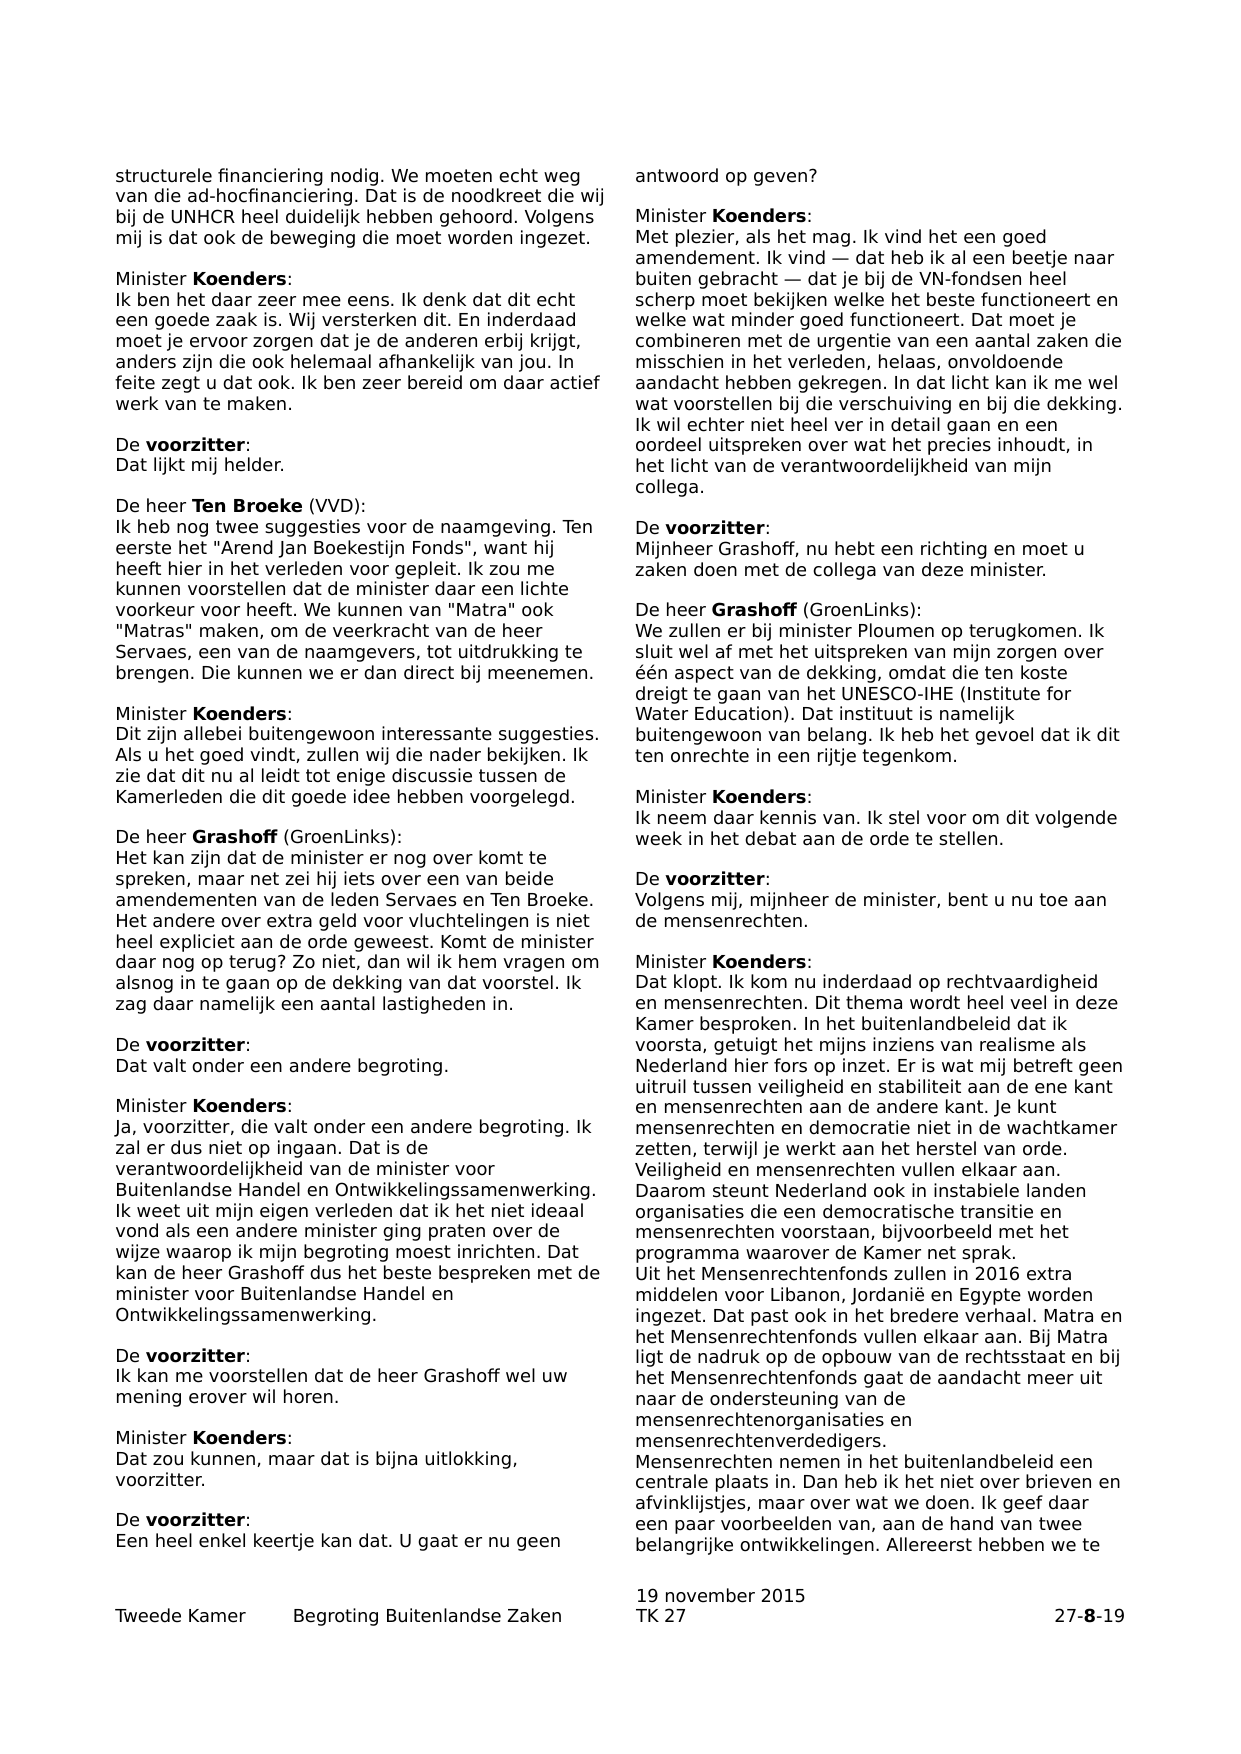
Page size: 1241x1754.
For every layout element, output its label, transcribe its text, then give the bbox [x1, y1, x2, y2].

text De heer Grashoff (GroenLinks): [115, 827, 605, 848]
text De voorzitter: [635, 869, 1125, 890]
text Ik kan me voorstellen dat de heer Grashoff wel uw mening erover wil horen. [115, 1366, 605, 1408]
text Minister Koenders: [635, 206, 1125, 227]
text Minister Koenders: [115, 269, 605, 289]
text Dat zou kunnen, maar dat is bijna uitlokking, voorzitter. [115, 1448, 605, 1490]
text Ik ben het daar zeer mee eens. Ik denk dat dit echt een goede zaak is. Wij versterken dit. En inderdaad moet je ervoor zorgen dat je de anderen erbij krijgt, anders zijn die ook helemaal afhankelijk van jou. In feite zegt u dat ook. Ik ben zeer bereid om daar actief werk van te maken. [115, 289, 605, 414]
text structurele financiering nodig. We moeten echt weg van die ad-hocfinanciering. Dat is de noodkreet die wij bij de UNHCR heel duidelijk hebben gehoord. Volgens mij is dat ook de beweging die moet worden ingezet. [115, 165, 605, 249]
text Minister Koenders: [115, 1096, 605, 1117]
text Minister Koenders: [115, 703, 605, 724]
text Mensenrechten nemen in het buitenlandbeleid een centrale plaats in. Dan heb ik het niet over brieven en afvinklijstjes, maar over wat we doen. Ik geef daar een paar voorbeelden van, aan de hand van twee belangrijke ontwikkelingen. Allereerst hebben we te [635, 1451, 1125, 1556]
text Ik neem daar kennis van. Ik stel voor om dit volgende week in het debat aan de orde te stellen. [635, 807, 1125, 849]
text Uit het Mensenrechtenfonds zullen in 2016 extra middelen voor Libanon, Jordanië en Egypte worden ingezet. Dat past ook in het bredere verhaal. Matra en het Mensenrechtenfonds vullen elkaar aan. Bij Matra ligt de nadruk op de opbouw van de rechtsstaat en bij het Mensenrechtenfonds gaat de aandacht meer uit naar de ondersteuning van de mensenrechtenorganisaties en mensenrechtenverdedigers. [635, 1264, 1125, 1451]
text Een heel enkel keertje kan dat. U gaat er nu geen [115, 1531, 605, 1552]
text De voorzitter: [635, 518, 1125, 538]
text De heer Grashoff (GroenLinks): [635, 600, 1125, 621]
text De voorzitter: [115, 1510, 605, 1531]
text Dit zijn allebei buitengewoon interessante suggesties. Als u het goed vindt, zullen wij die nader bekijken. Ik zie dat dit nu al leidt tot enige discussie tussen de Kamerleden die dit goede idee hebben voorgelegd. [115, 724, 605, 807]
text Ja, voorzitter, die valt onder een andere begroting. Ik zal er dus niet op ingaan. Dat is de verantwoordelijkheid van de minister voor Buitenlandse Handel en Ontwikkelingssamenwerking. Ik weet uit mijn eigen verleden dat ik het niet ideaal vond als een andere minister ging praten over de wijze waarop ik mijn begroting moest inrichten. Dat kan de heer Grashoff dus het beste bespreken met de minister voor Buitenlandse Handel en Ontwikkelingssamenwerking. [115, 1117, 605, 1325]
text De voorzitter: [115, 1345, 605, 1366]
text Met plezier, als het mag. Ik vind het een goed amendement. Ik vind — dat heb ik al een beetje naar buiten gebracht — dat je bij de VN-fondsen heel scherp moet bekijken welke het beste functioneert en welke wat minder goed functioneert. Dat moet je combineren met de urgentie van een aantal zaken die misschien in het verleden, helaas, onvoldoende aandacht hebben gekregen. In dat licht kan ik me wel wat voorstellen bij die verschuiving en bij die dekking. Ik wil echter niet heel ver in detail gaan en een oordeel uitspreken over wat het precies inhoudt, in het licht van de verantwoordelijkheid van mijn collega. [635, 227, 1125, 498]
text antwoord op geven? [635, 165, 1125, 186]
text De voorzitter: [115, 434, 605, 455]
text Dat valt onder een andere begroting. [115, 1056, 605, 1076]
text Volgens mij, mijnheer de minister, bent u nu toe aan de mensenrechten. [635, 890, 1125, 931]
text Minister Koenders: [635, 787, 1125, 807]
text Het kan zijn dat de minister er nog over komt te spreken, maar net zei hij iets over een van beide amendementen van de leden Servaes en Ten Broeke. Het andere over extra geld voor vluchtelingen is niet heel expliciet aan de orde geweest. Komt de minister daar nog op terug? Zo niet, dan wil ik hem vragen om alsnog in te gaan op de dekking van dat voorstel. Ik zag daar namelijk een aantal lastigheden in. [115, 848, 605, 1015]
text De voorzitter: [115, 1035, 605, 1056]
text Mijnheer Grashoff, nu hebt een richting en moet u zaken doen met de collega van deze minister. [635, 538, 1125, 580]
text Dat lijkt mij helder. [115, 455, 605, 476]
text Minister Koenders: [635, 951, 1125, 972]
text De heer Ten Broeke (VVD): [115, 496, 605, 517]
text Minister Koenders: [115, 1428, 605, 1448]
text Ik heb nog twee suggesties voor de naamgeving. Ten eerste het "Arend Jan Boekestijn Fonds", want hij heeft hier in het verleden voor gepleit. Ik zou me kunnen voorstellen dat de minister daar een lichte voorkeur voor heeft. We kunnen van "Matra" ook "Matras" maken, om de veerkracht van de heer Servaes, een van de naamgevers, tot uitdrukking te brengen. Die kunnen we er dan direct bij meenemen. [115, 517, 605, 683]
text We zullen er bij minister Ploumen op terugkomen. Ik sluit wel af met het uitspreken van mijn zorgen over één aspect van de dekking, omdat die ten koste dreigt te gaan van het UNESCO-IHE (Institute for Water Education). Dat instituut is namelijk buitengewoon van belang. Ik heb het gevoel dat ik dit ten onrechte in een rijtje tegenkom. [635, 621, 1125, 767]
text Dat klopt. Ik kom nu inderdaad op rechtvaardigheid en mensenrechten. Dit thema wordt heel veel in deze Kamer besproken. In het buitenlandbeleid dat ik voorsta, getuigt het mijns inziens van realisme als Nederland hier fors op inzet. Er is wat mij betreft geen uitruil tussen veiligheid en stabiliteit aan de ene kant en mensenrechten aan de andere kant. Je kunt mensenrechten en democratie niet in de wachtkamer zetten, terwijl je werkt aan het herstel van orde. Veiligheid en mensenrechten vullen elkaar aan. Daarom steunt Nederland ook in instabiele landen organisaties die een democratische transitie en mensenrechten voorstaan, bijvoorbeeld met het programma waarover de Kamer net sprak. [635, 972, 1125, 1264]
